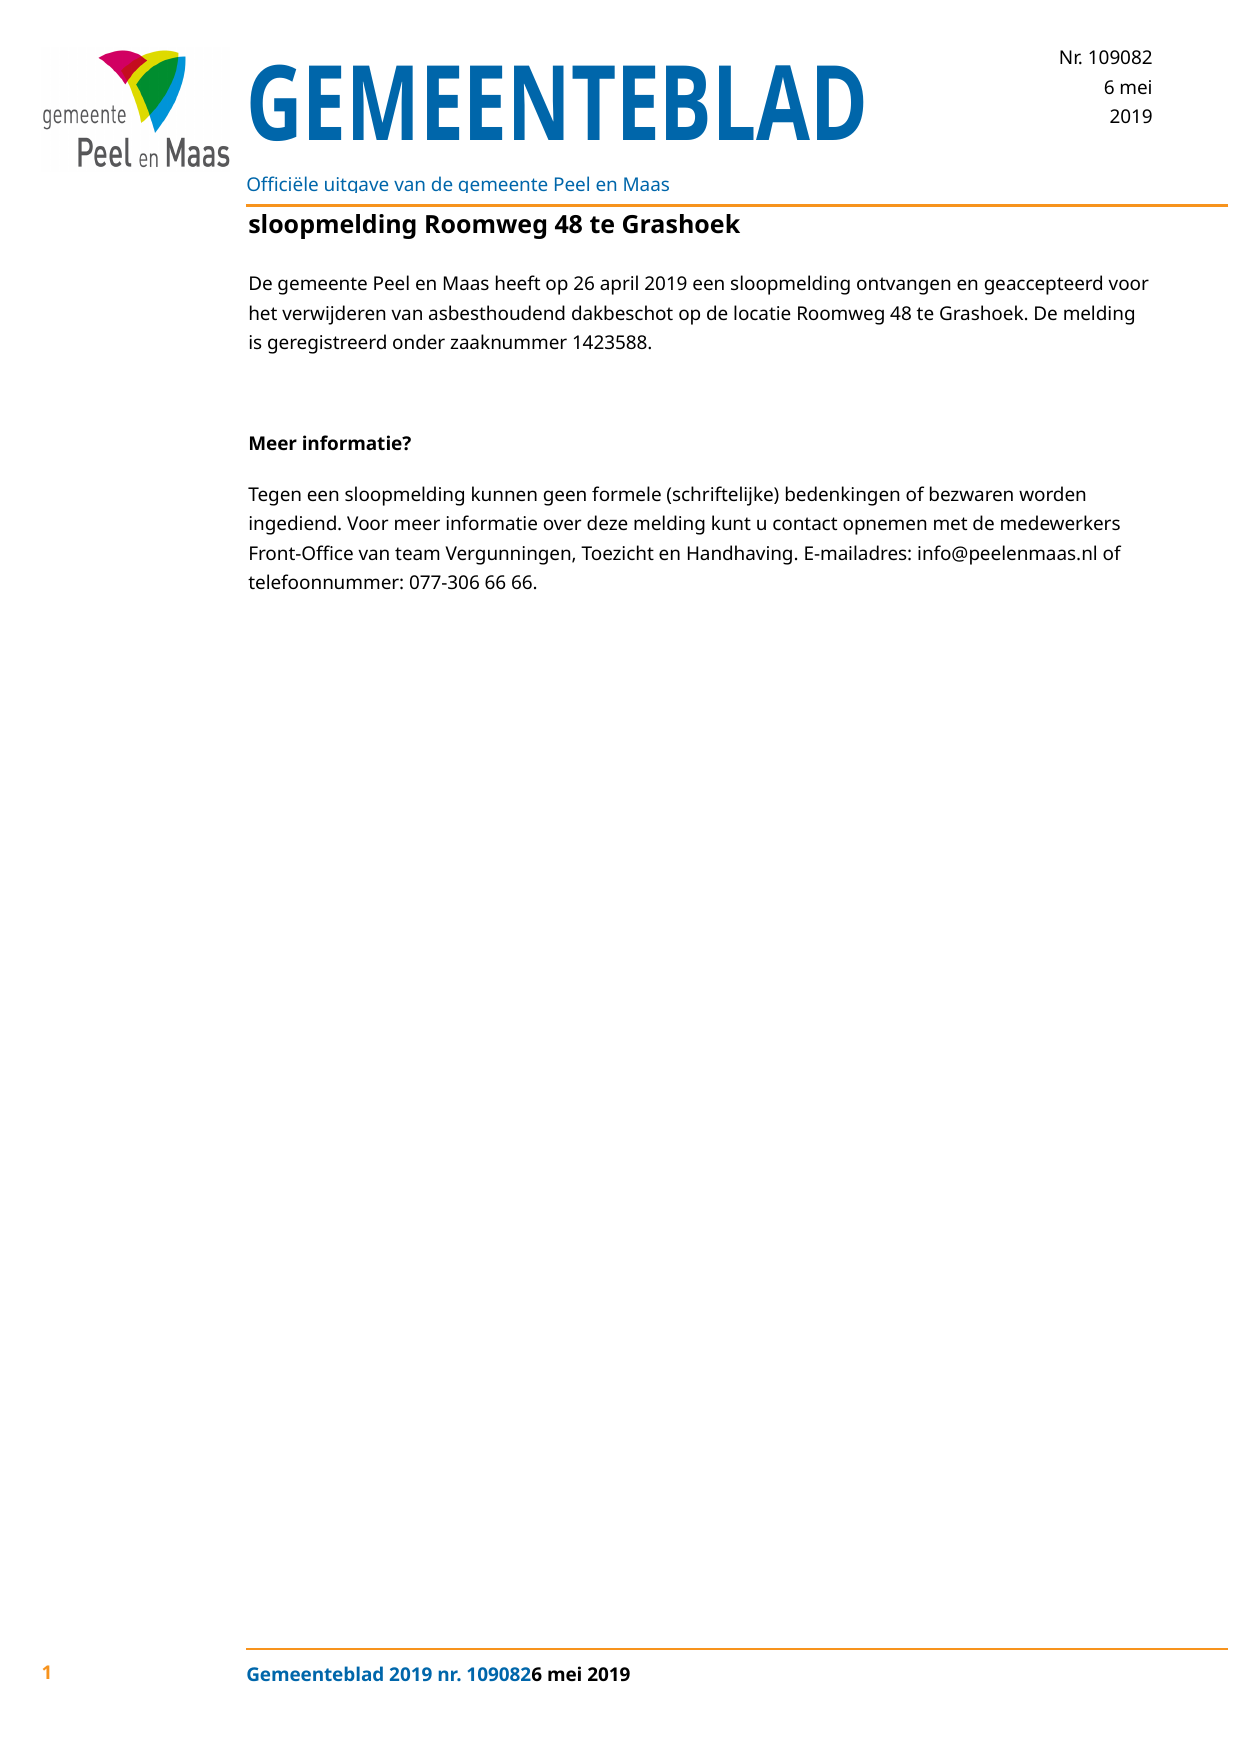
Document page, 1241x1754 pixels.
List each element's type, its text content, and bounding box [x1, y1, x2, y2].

text Meer informatie? [248, 430, 1152, 456]
text sloopmelding Roomweg 48 te Grashoek [248, 207, 1152, 241]
picture [41, 47, 231, 172]
text De gemeente Peel en Maas heeft op 26 april 2019 een sloopmelding ontvangen en geaccepteerd voor het verwijderen van asbesthoudend dakbeschot op de locatie Roomweg 48 te Grashoek. De melding is geregistreerd onder zaaknummer 1423588. [248, 270, 1152, 355]
text Tegen een sloopmelding kunnen geen formele (schriftelijke) bedenkingen of bezwaren worden ingediend. Voor meer informatie over deze melding kunt u contact opnemen met de medewerkers Front-Office van team Vergunningen, Toezicht en Handhaving. E-mailadres: info@peelenmaas.nl of telefoonnummer: 077-306 66 66. [248, 481, 1152, 595]
